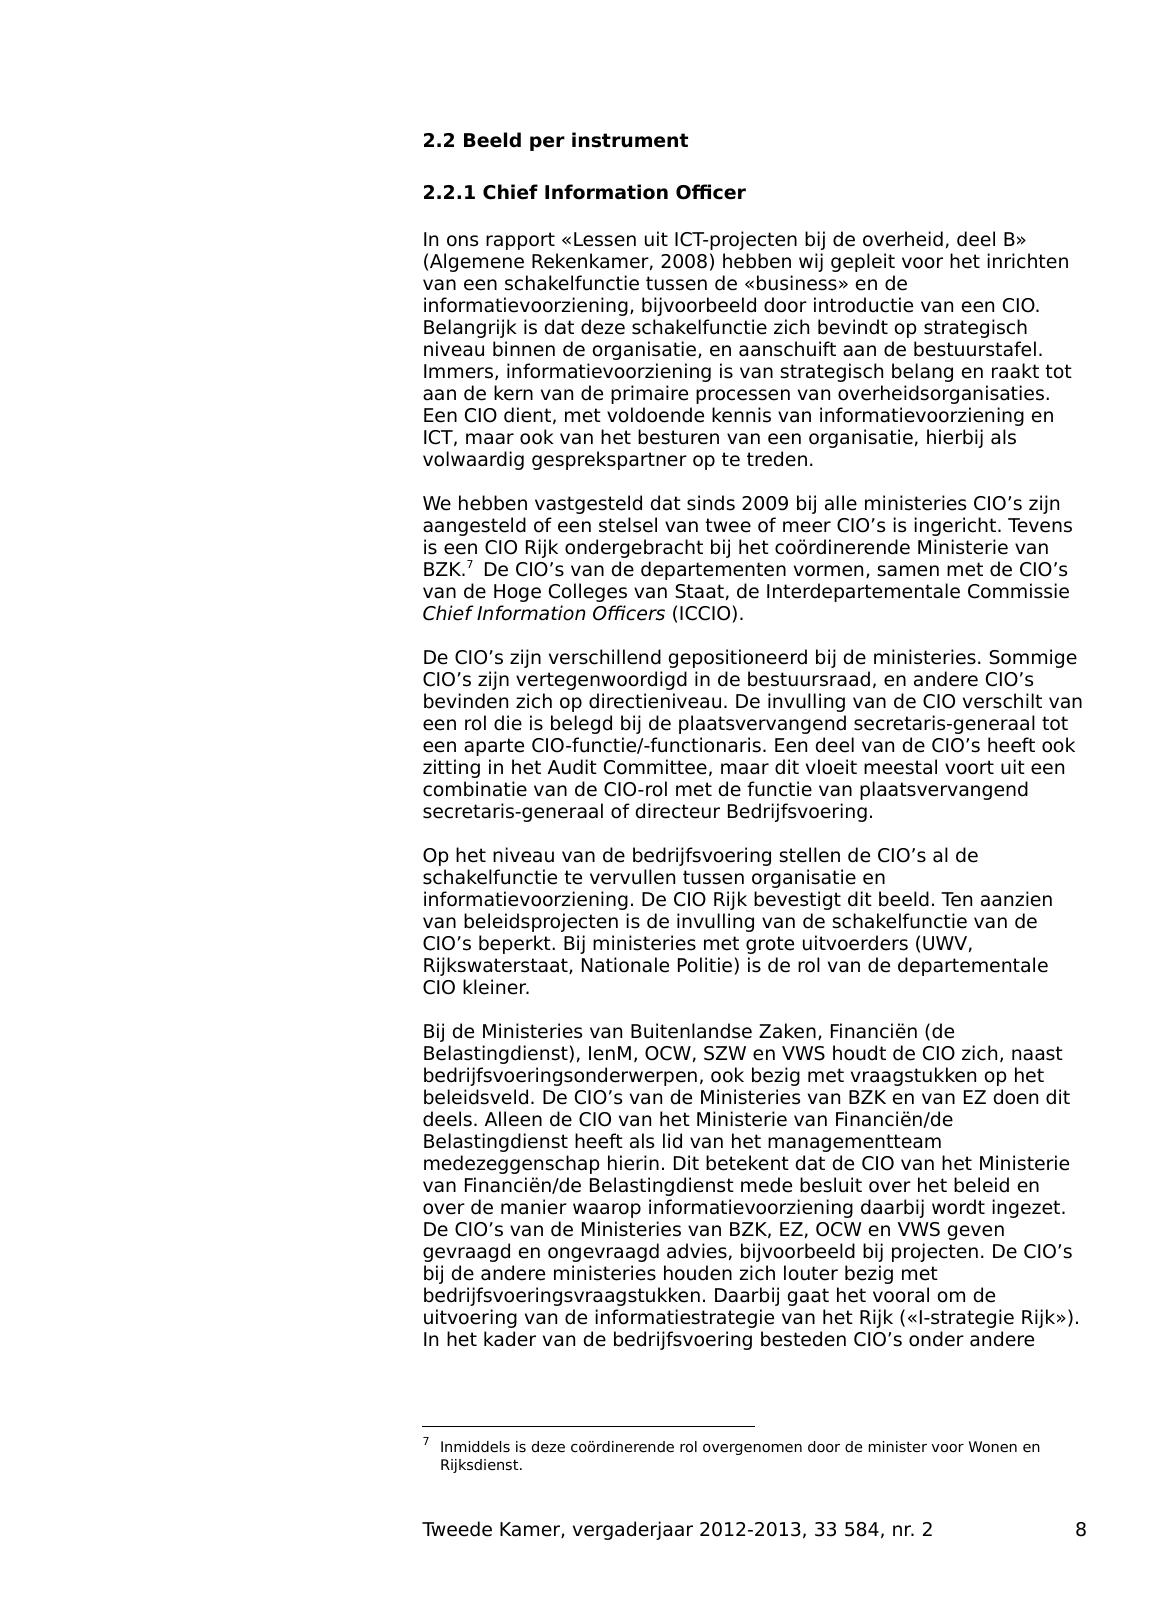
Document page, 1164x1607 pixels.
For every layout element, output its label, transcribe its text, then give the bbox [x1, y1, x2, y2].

text Op het niveau van de bedrijfsvoering stellen de CIO’s al de schakelfunctie te vervullen tussen organisatie en informatievoorziening. De CIO Rijk bevestigt dit beeld. Ten aanzien van beleidsprojecten is de invulling van de schakelfunctie van de CIO’s beperkt. Bij ministeries met grote uitvoerders (UWV, Rijkswaterstaat, Nationale Politie) is de rol van de departementale CIO kleiner. [422, 845, 1087, 999]
text Bij de Ministeries van Buitenlandse Zaken, Financiën (de Belastingdienst), IenM, OCW, SZW en VWS houdt de CIO zich, naast bedrijfsvoeringsonderwerpen, ook bezig met vraagstukken op het beleidsveld. De CIO’s van de Ministeries van BZK en van EZ doen dit deels. Alleen de CIO van het Ministerie van Financiën/de Belastingdienst heeft als lid van het managementteam medezeggenschap hierin. Dit betekent dat de CIO van het Ministerie van Financiën/de Belastingdienst mede besluit over het beleid en over de manier waarop informatievoorziening daarbij wordt ingezet. De CIO’s van de Ministeries van BZK, EZ, OCW en VWS geven gevraagd en ongevraagd advies, bijvoorbeeld bij projecten. De CIO’s bij de andere ministeries houden zich louter bezig met bedrijfsvoeringsvraagstukken. Daarbij gaat het vooral om de uitvoering van de informatiestrategie van het Rijk («I-strategie Rijk»). In het kader van de bedrijfsvoering besteden CIO’s onder andere [422, 1021, 1087, 1351]
text We hebben vastgesteld dat sinds 2009 bij alle ministeries CIO’s zijn aangesteld of een stelsel van twee of meer CIO’s is ingericht. Tevens is een CIO Rijk ondergebracht bij het coördinerende Ministerie van BZK. De CIO’s van de departementen vormen, samen met de CIO’s van de Hoge Colleges van Staat, de Interdepartementale Commissie Chief Information Officers (ICCIO). [422, 493, 1087, 625]
subtitle 2.2 Beeld per instrument [422, 130, 1087, 152]
subtitle 2.2.1 Chief Information Officer [422, 182, 1087, 204]
text Inmiddels is deze coördinerende rol overgenomen door de minister voor Wonen en Rijksdienst. [422, 1435, 1087, 1474]
text De CIO’s zijn verschillend gepositioneerd bij de ministeries. Sommige CIO’s zijn vertegenwoordigd in de bestuursraad, en andere CIO’s bevinden zich op directieniveau. De invulling van de CIO verschilt van een rol die is belegd bij de plaatsvervangend secretaris-generaal tot een aparte CIO-functie/-functionaris. Een deel van de CIO’s heeft ook zitting in het Audit Committee, maar dit vloeit meestal voort uit een combinatie van de CIO-rol met de functie van plaatsvervangend secretaris-generaal of directeur Bedrijfsvoering. [422, 647, 1087, 823]
text In ons rapport «Lessen uit ICT-projecten bij de overheid, deel B» (Algemene Rekenkamer, 2008) hebben wij gepleit voor het inrichten van een schakelfunctie tussen de «business» en de informatievoorziening, bijvoorbeeld door introductie van een CIO. Belangrijk is dat deze schakelfunctie zich bevindt op strategisch niveau binnen de organisatie, en aanschuift aan de bestuurstafel. Immers, informatievoorziening is van strategisch belang en raakt tot aan de kern van de primaire processen van overheidsorganisaties. Een CIO dient, met voldoende kennis van informatievoorziening en ICT, maar ook van het besturen van een organisatie, hierbij als volwaardig gesprekspartner op te treden. [422, 229, 1087, 471]
